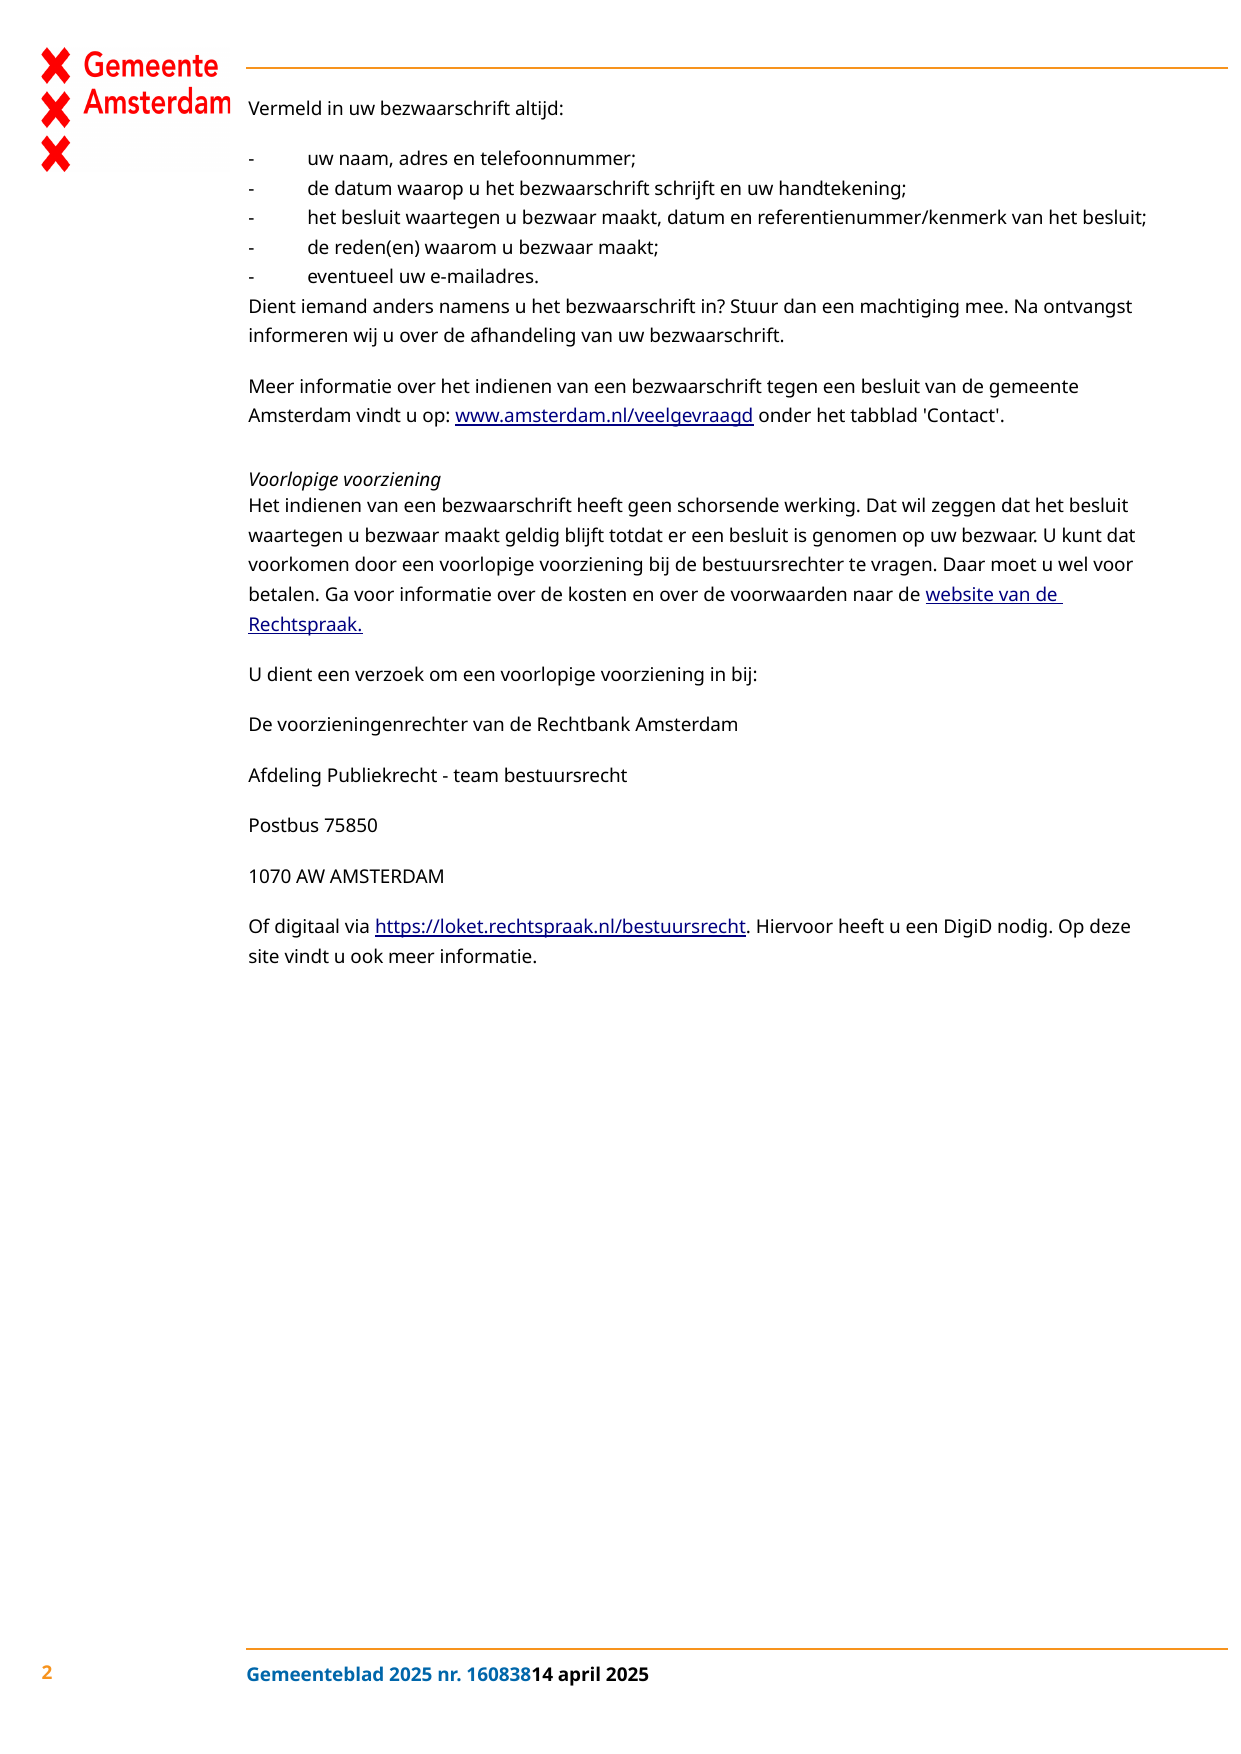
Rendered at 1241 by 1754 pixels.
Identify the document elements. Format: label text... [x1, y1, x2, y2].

text Vermeld in uw bezwaarschrift altijd: [248, 95, 1152, 121]
text 1070 AW AMSTERDAM [248, 863, 1152, 888]
text Dient iemand anders namens u het bezwaarschrift in? Stuur dan een machtiging mee. Na ontvangst informeren wij u over de afhandeling van uw bezwaarschrift. [248, 293, 1152, 348]
list het besluit waartegen u bezwaar maakt, datum en referentienummer/kenmerk van het besluit; [248, 204, 1152, 230]
text Of digitaal via https://loket.rechtspraak.nl/bestuursrecht. Hiervoor heeft u een DigiD nodig. Op deze site vindt u ook meer informatie. [248, 913, 1152, 968]
list uw naam, adres en telefoonnummer; [248, 145, 1152, 171]
text Afdeling Publiekrecht - team bestuursrecht [248, 762, 1152, 788]
text Voorlopige voorziening [248, 467, 1152, 492]
text Meer informatie over het indienen van een bezwaarschrift tegen een besluit van de gemeente Amsterdam vindt u op: www.amsterdam.nl/veelgevraagd onder het tabblad 'Contact'. [248, 373, 1152, 428]
list de datum waarop u het bezwaarschrift schrijft en uw handtekening; [248, 175, 1152, 201]
list de reden(en) waarom u bezwaar maakt; [248, 234, 1152, 260]
text U dient een verzoek om een voorlopige voorziening in bij: [248, 661, 1152, 687]
list eventueel uw e-mailadres. [248, 263, 1152, 289]
text Het indienen van een bezwaarschrift heeft geen schorsende werking. Dat wil zeggen dat het besluit waartegen u bezwaar maakt geldig blijft totdat er een besluit is genomen op uw bezwaar. U kunt dat voorkomen door een voorlopige voorziening bij de bestuursrechter te vragen. Daar moet u wel voor betalen. Ga voor informatie over de kosten en over de voorwaarden naar de website van de Rechtspraak. [248, 492, 1152, 636]
picture [41, 47, 231, 172]
text De voorzieningenrechter van de Rechtbank Amsterdam [248, 712, 1152, 737]
text Postbus 75850 [248, 812, 1152, 838]
